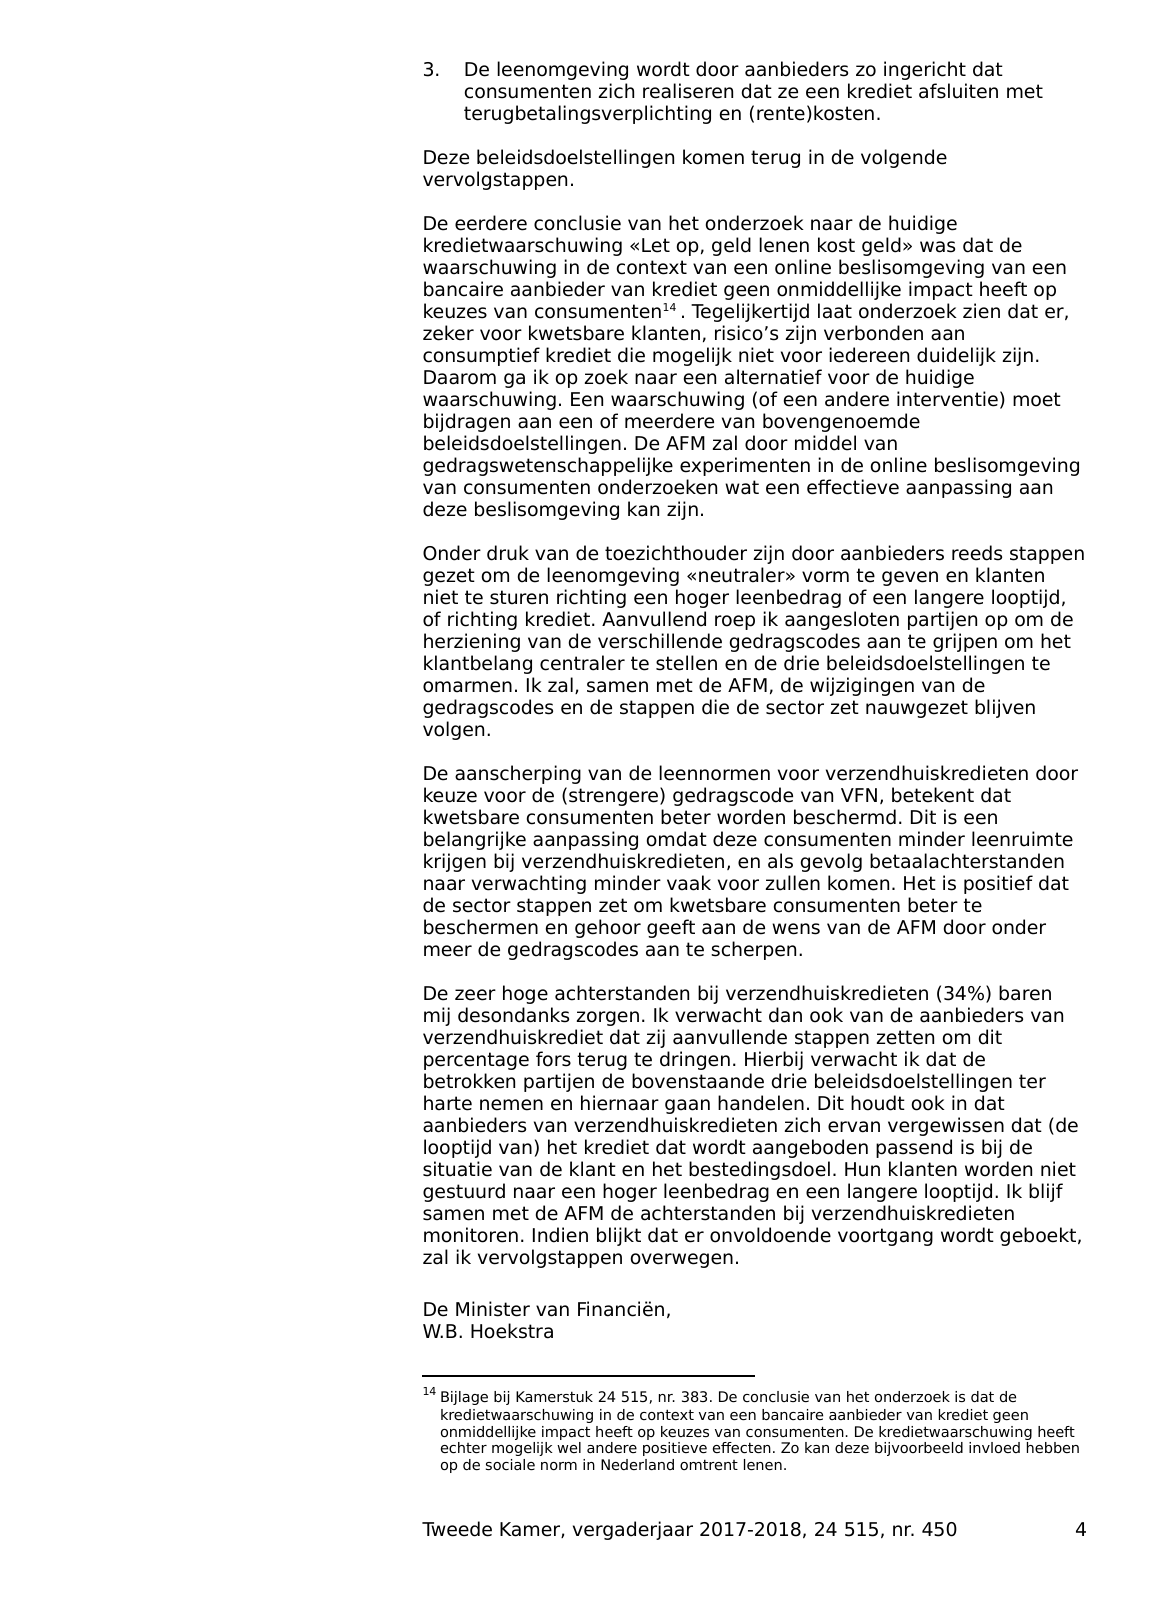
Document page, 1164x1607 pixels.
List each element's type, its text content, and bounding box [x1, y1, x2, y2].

text De aanscherping van de leennormen voor verzendhuiskredieten door keuze voor de (strengere) gedragscode van VFN, betekent dat kwetsbare consumenten beter worden beschermd. Dit is een belangrijke aanpassing omdat deze consumenten minder leenruimte krijgen bij verzendhuiskredieten, en als gevolg betaalachterstanden naar verwachting minder vaak voor zullen komen. Het is positief dat de sector stappen zet om kwetsbare consumenten beter te beschermen en gehoor geeft aan de wens van de AFM door onder meer de gedragscodes aan te scherpen. [422, 763, 1087, 961]
text Bijlage bij Kamerstuk 24 515, nr. 383. De conclusie van het onderzoek is dat de kredietwaarschuwing in de context van een bancaire aanbieder van krediet geen onmiddellijke impact heeft op keuzes van consumenten. De kredietwaarschuwing heeft echter mogelijk wel andere positieve effecten. Zo kan deze bijvoorbeeld invloed hebben op de sociale norm in Nederland omtrent lenen. [422, 1385, 1087, 1474]
text 3. De leenomgeving wordt door aanbieders zo ingericht dat consumenten zich realiseren dat ze een krediet afsluiten met terugbetalingsverplichting en (rente)kosten. [422, 59, 1087, 125]
text De Minister van Financiën, W.B. Hoekstra [422, 1299, 1087, 1343]
text De eerdere conclusie van het onderzoek naar de huidige kredietwaarschuwing «Let op, geld lenen kost geld» was dat de waarschuwing in de context van een online beslisomgeving van een bancaire aanbieder van krediet geen onmiddellijke impact heeft op keuzes van consumenten. Tegelijkertijd laat onderzoek zien dat er, zeker voor kwetsbare klanten, risico’s zijn verbonden aan consumptief krediet die mogelijk niet voor iedereen duidelijk zijn. Daarom ga ik op zoek naar een alternatief voor de huidige waarschuwing. Een waarschuwing (of een andere interventie) moet bijdragen aan een of meerdere van bovengenoemde beleidsdoelstellingen. De AFM zal door middel van gedragswetenschappelijke experimenten in de online beslisomgeving van consumenten onderzoeken wat een effectieve aanpassing aan deze beslisomgeving kan zijn. [422, 213, 1087, 521]
text Onder druk van de toezichthouder zijn door aanbieders reeds stappen gezet om de leenomgeving «neutraler» vorm te geven en klanten niet te sturen richting een hoger leenbedrag of een langere looptijd, of richting krediet. Aanvullend roep ik aangesloten partijen op om de herziening van de verschillende gedragscodes aan te grijpen om het klantbelang centraler te stellen en de drie beleidsdoelstellingen te omarmen. Ik zal, samen met de AFM, de wijzigingen van de gedragscodes en de stappen die de sector zet nauwgezet blijven volgen. [422, 543, 1087, 741]
text De zeer hoge achterstanden bij verzendhuiskredieten (34%) baren mij desondanks zorgen. Ik verwacht dan ook van de aanbieders van verzendhuiskrediet dat zij aanvullende stappen zetten om dit percentage fors terug te dringen. Hierbij verwacht ik dat de betrokken partijen de bovenstaande drie beleidsdoelstellingen ter harte nemen en hiernaar gaan handelen. Dit houdt ook in dat aanbieders van verzendhuiskredieten zich ervan vergewissen dat (de looptijd van) het krediet dat wordt aangeboden passend is bij de situatie van de klant en het bestedingsdoel. Hun klanten worden niet gestuurd naar een hoger leenbedrag en een langere looptijd. Ik blijf samen met de AFM de achterstanden bij verzendhuiskredieten monitoren. Indien blijkt dat er onvoldoende voortgang wordt geboekt, zal ik vervolgstappen overwegen. [422, 983, 1087, 1269]
text Deze beleidsdoelstellingen komen terug in de volgende vervolgstappen. [422, 147, 1087, 191]
